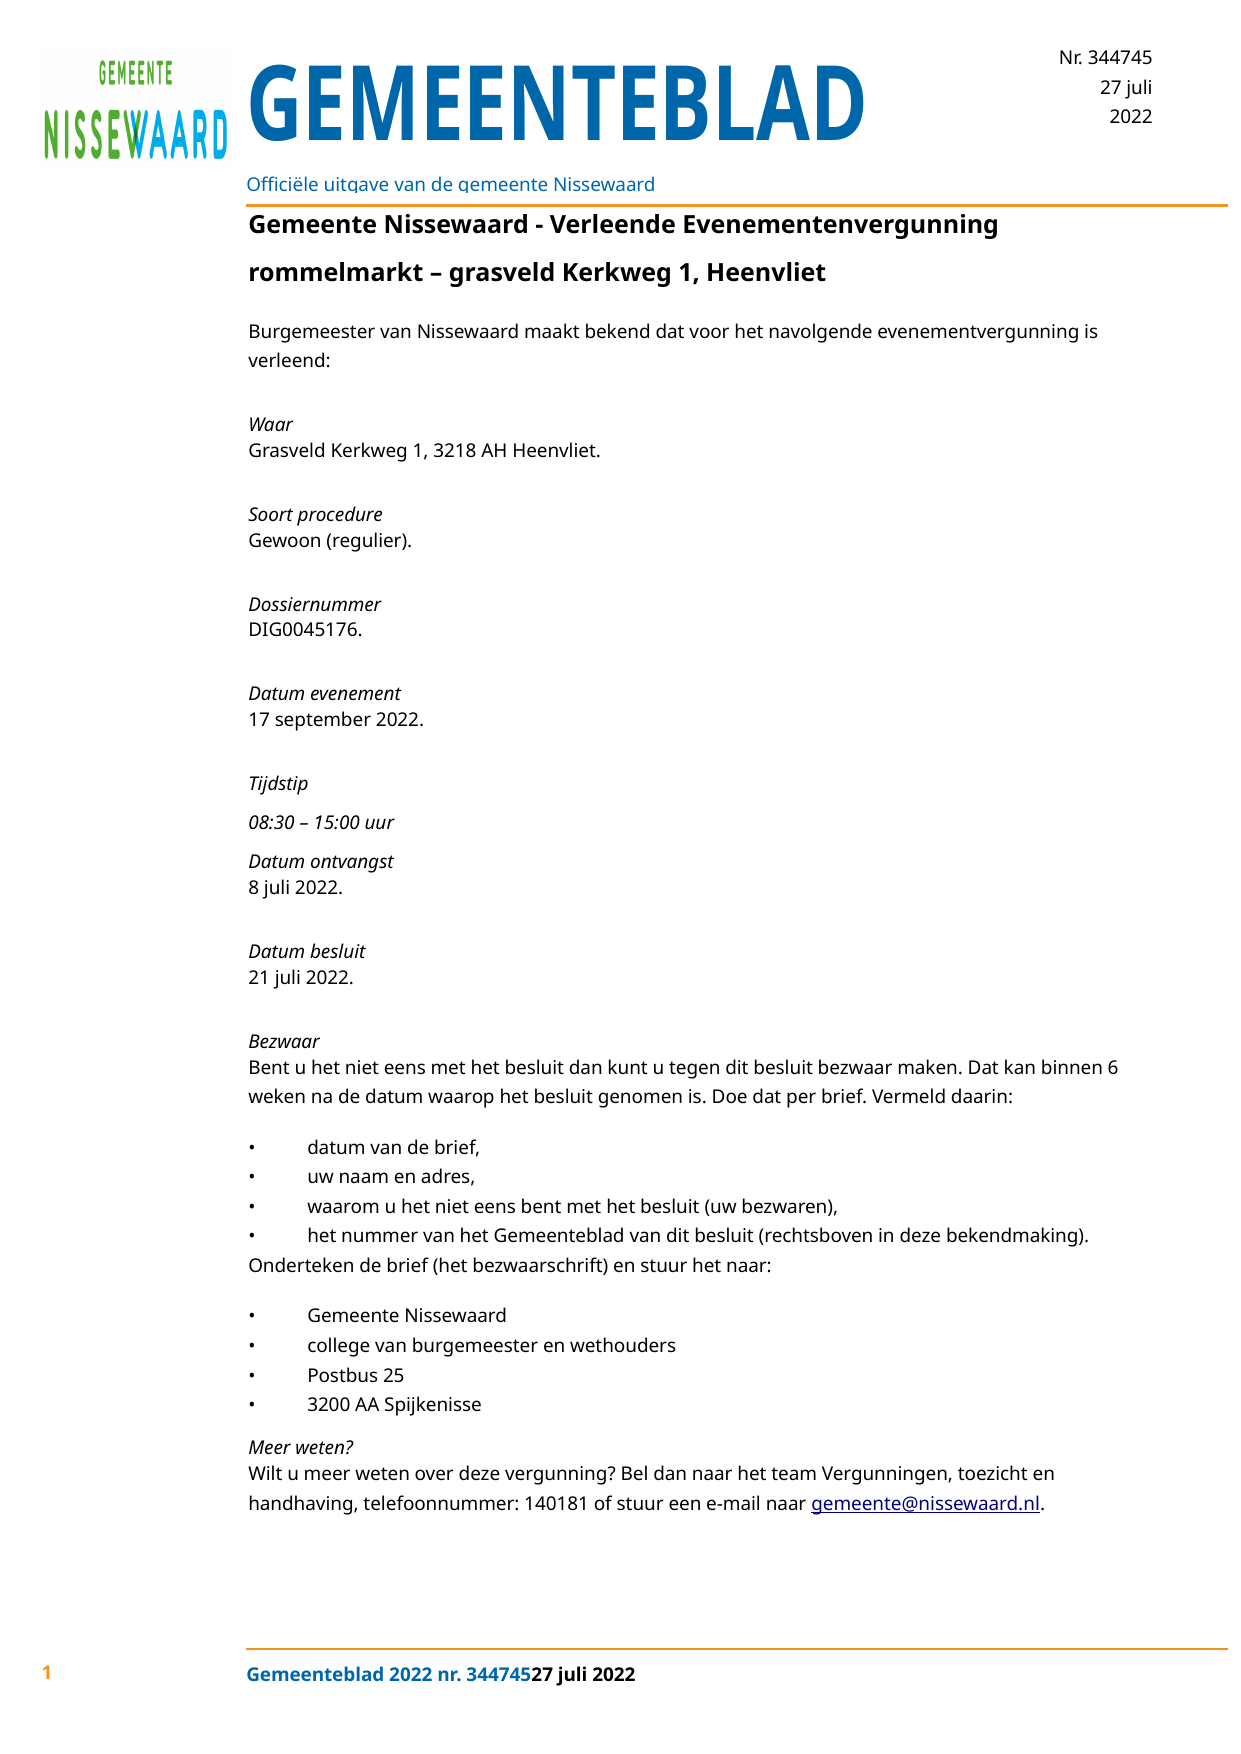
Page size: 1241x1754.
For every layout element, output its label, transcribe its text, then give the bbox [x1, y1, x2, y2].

list uw naam en adres, [248, 1163, 1152, 1189]
text 17 september 2022. [248, 706, 1152, 732]
list datum van de brief, [248, 1134, 1152, 1159]
text Bezwaar [248, 1028, 1152, 1054]
text Datum ontvangst [248, 849, 1152, 874]
picture [41, 47, 231, 172]
text Gewoon (regulier). [248, 527, 1152, 553]
text Datum besluit [248, 938, 1152, 964]
text Datum evenement [248, 681, 1152, 706]
list het nummer van het Gemeenteblad van dit besluit (rechtsboven in deze bekendmaking). [248, 1223, 1152, 1248]
text 21 juli 2022. [248, 964, 1152, 990]
list 3200 AA Spijkenisse [248, 1391, 1152, 1417]
list waarom u het niet eens bent met het besluit (uw bezwaren), [248, 1193, 1152, 1219]
text Gemeente Nissewaard - Verleende Evenementenvergunning rommelmarkt – grasveld Kerkweg 1, Heenvliet [248, 207, 1152, 288]
text Soort procedure [248, 501, 1152, 527]
text Wilt u meer weten over deze vergunning? Bel dan naar het team Vergunningen, toezicht en handhaving, telefoonnummer: 140181 of stuur een e-mail naar gemeente@nissewaard.nl. [248, 1460, 1152, 1516]
text Onderteken de brief (het bezwaarschrift) en stuur het naar: [248, 1252, 1152, 1278]
text Waar [248, 411, 1152, 437]
list Postbus 25 [248, 1362, 1152, 1387]
list college van burgemeester en wethouders [248, 1332, 1152, 1358]
text Tijdstip [248, 770, 1152, 796]
text 08:30 – 15:00 uur [248, 809, 1152, 835]
list Gemeente Nissewaard [248, 1303, 1152, 1328]
text Burgemeester van Nissewaard maakt bekend dat voor het navolgende evenementvergunning is verleend: [248, 318, 1152, 373]
text Bent u het niet eens met het besluit dan kunt u tegen dit besluit bezwaar maken. Dat kan binnen 6 weken na de datum waarop het besluit genomen is. Doe dat per brief. Vermeld daarin: [248, 1054, 1152, 1109]
text Dossiernummer [248, 591, 1152, 617]
text Meer weten? [248, 1434, 1152, 1460]
text Grasveld Kerkweg 1, 3218 AH Heenvliet. [248, 437, 1152, 463]
text 8 juli 2022. [248, 874, 1152, 900]
text DIG0045176. [248, 617, 1152, 642]
